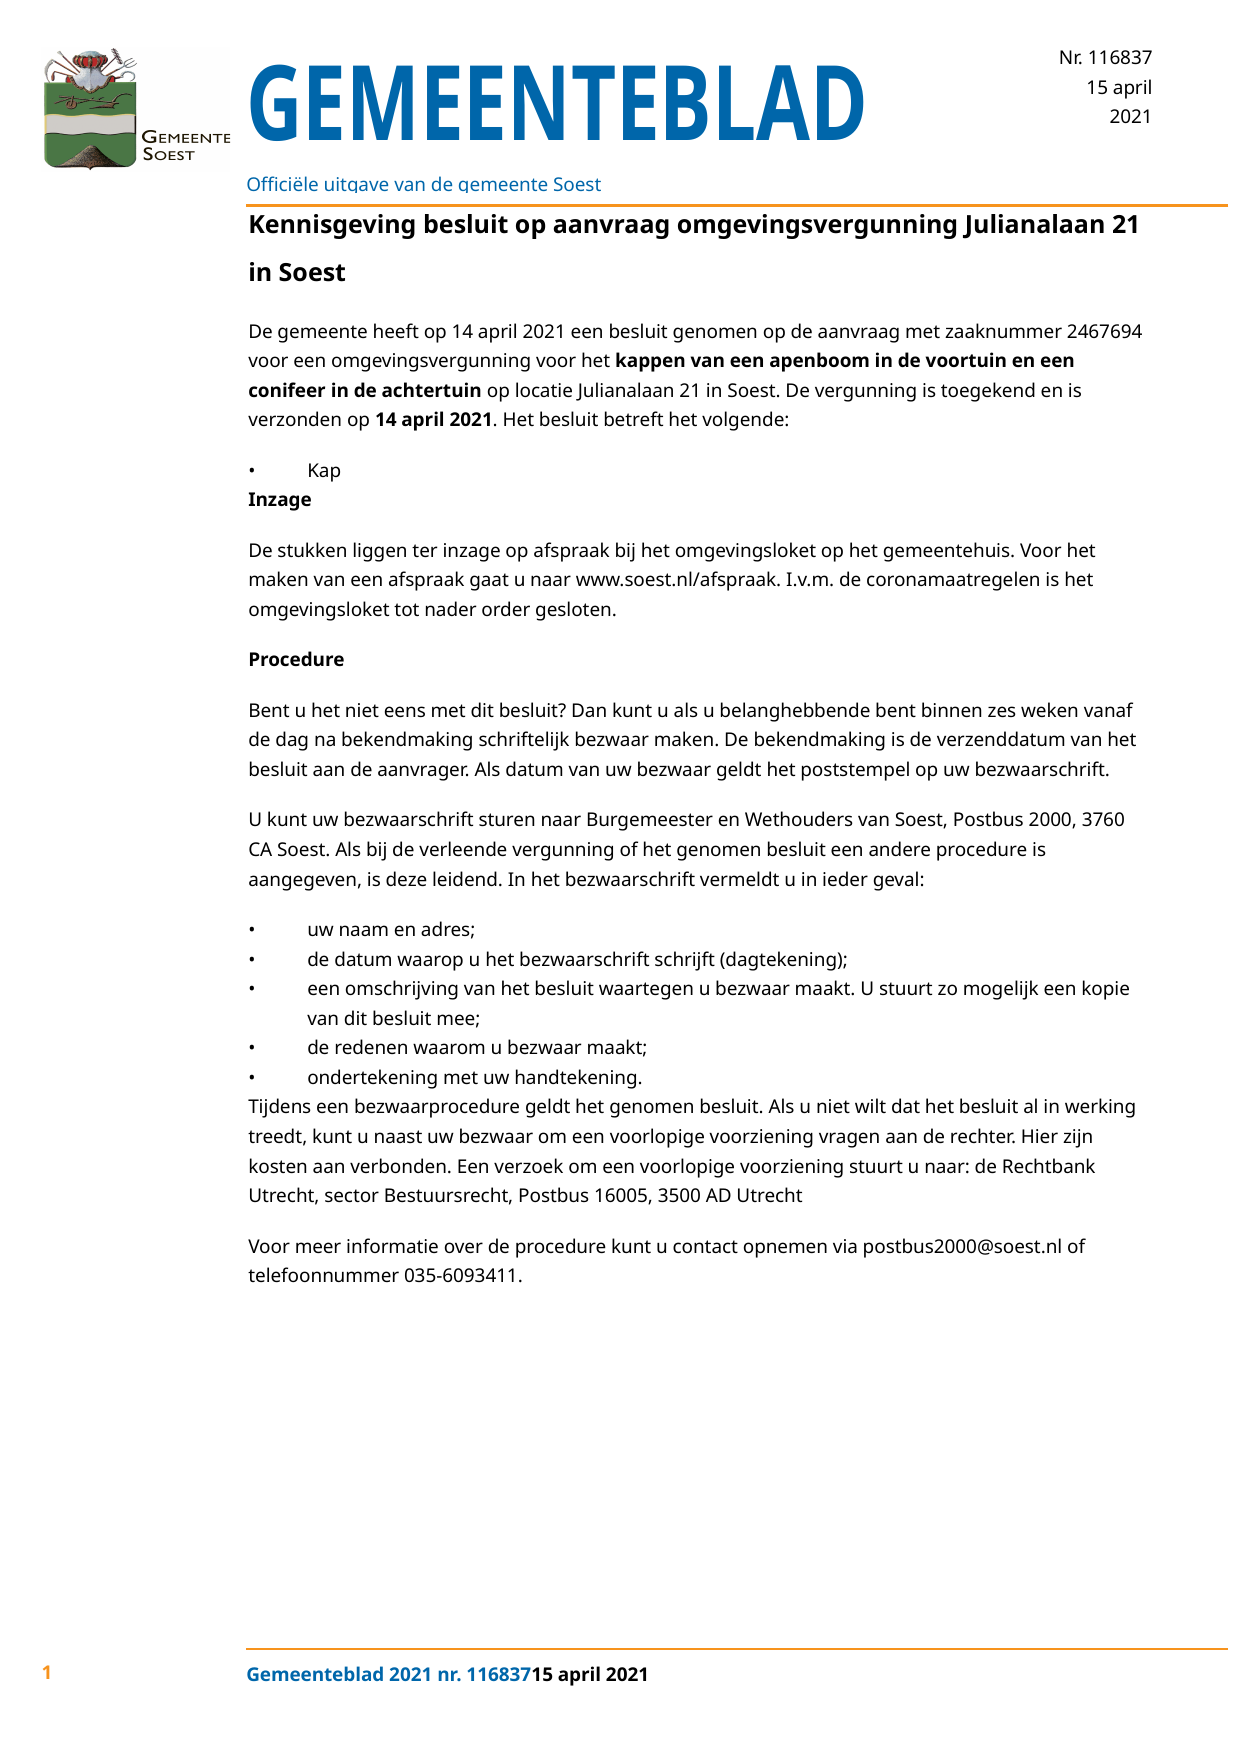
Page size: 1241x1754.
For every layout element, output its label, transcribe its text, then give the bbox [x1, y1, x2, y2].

text Bent u het niet eens met dit besluit? Dan kunt u als u belanghebbende bent binnen zes weken vanaf de dag na bekendmaking schriftelijk bezwaar maken. De bekendmaking is de verzenddatum van het besluit aan de aanvrager. Als datum van uw bezwaar geldt het poststempel op uw bezwaarschrift. [248, 697, 1152, 782]
list de datum waarop u het bezwaarschrift schrijft (dagtekening); [248, 946, 1152, 972]
text Inzage [248, 487, 1152, 512]
picture [41, 47, 231, 172]
text Voor meer informatie over de procedure kunt u contact opnemen via postbus2000@soest.nl of telefoonnummer 035-6093411. [248, 1233, 1152, 1288]
list een omschrijving van het besluit waartegen u bezwaar maakt. U stuurt zo mogelijk een kopie van dit besluit mee; [248, 975, 1152, 1031]
list uw naam en adres; [248, 916, 1152, 942]
text Procedure [248, 647, 1152, 672]
text Tijdens een bezwaarprocedure geldt het genomen besluit. Als u niet wilt dat het besluit al in werking treedt, kunt u naast uw bezwaar om een voorlopige voorziening vragen aan de rechter. Hier zijn kosten aan verbonden. Een verzoek om een voorlopige voorziening stuurt u naar: de Rechtbank Utrecht, sector Bestuursrecht, Postbus 16005, 3500 AD Utrecht [248, 1094, 1152, 1208]
text Kennisgeving besluit op aanvraag omgevingsvergunning Julianalaan 21 in Soest [248, 207, 1152, 288]
list de redenen waarom u bezwaar maakt; [248, 1034, 1152, 1060]
text U kunt uw bezwaarschrift sturen naar Burgemeester en Wethouders van Soest, Postbus 2000, 3760 CA Soest. Als bij de verleende vergunning of het genomen besluit een andere procedure is aangegeven, is deze leidend. In het bezwaarschrift vermeldt u in ieder geval: [248, 807, 1152, 892]
text De gemeente heeft op 14 april 2021 een besluit genomen op de aanvraag met zaaknummer 2467694 voor een omgevingsvergunning voor het kappen van een apenboom in de voortuin en een conifeer in de achtertuin op locatie Julianalaan 21 in Soest. De vergunning is toegekend en is verzonden op 14 april 2021. Het besluit betreft het volgende: [248, 318, 1152, 432]
list ondertekening met uw handtekening. [248, 1064, 1152, 1090]
list Kap [248, 457, 1152, 483]
text De stukken liggen ter inzage op afspraak bij het omgevingsloket op het gemeentehuis. Voor het maken van een afspraak gaat u naar www.soest.nl/afspraak. I.v.m. de coronamaatregelen is het omgevingsloket tot nader order gesloten. [248, 537, 1152, 622]
